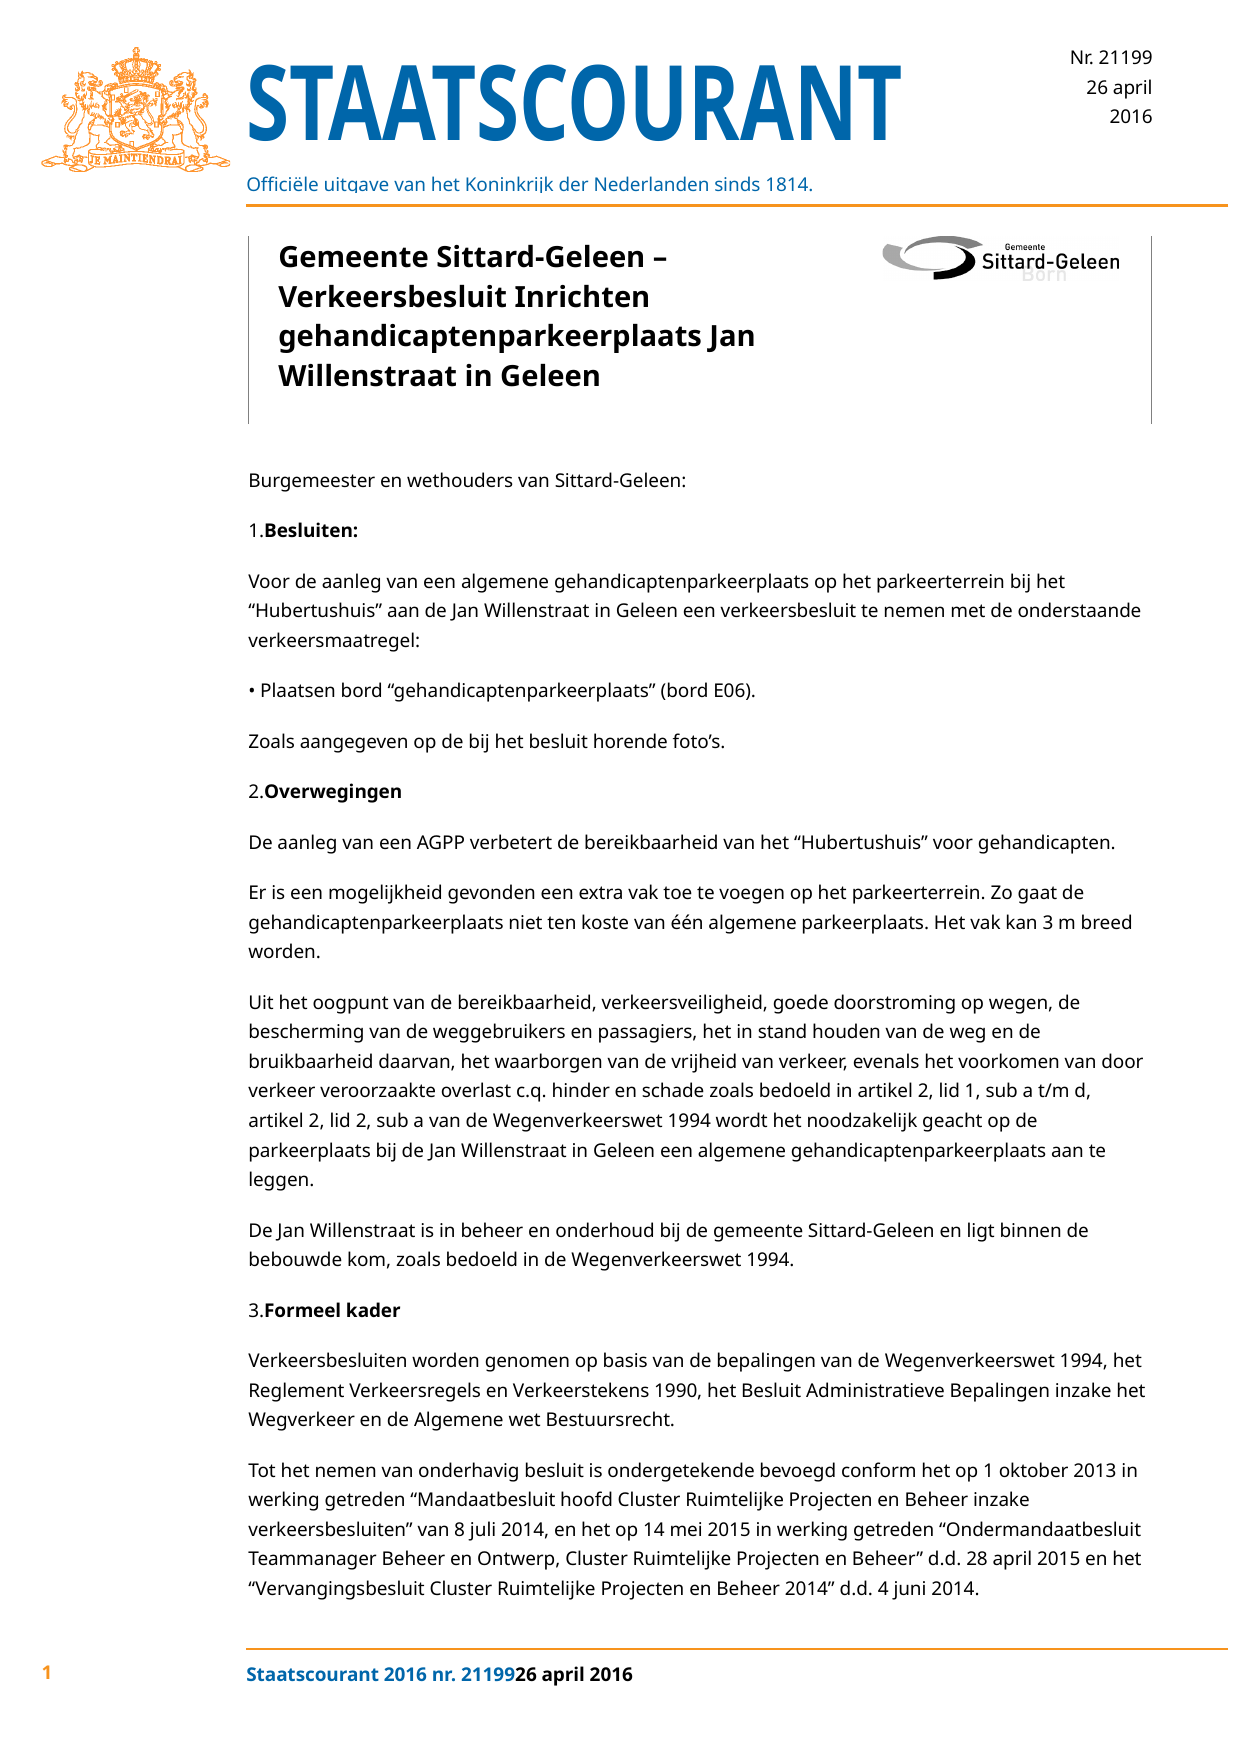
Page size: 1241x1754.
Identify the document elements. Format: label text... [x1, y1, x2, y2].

picture [882, 236, 1119, 281]
text De Jan Willenstraat is in beheer en onderhoud bij de gemeente Sittard-Geleen en ligt binnen de bebouwde kom, zoals bedoeld in de Wegenverkeerswet 1994. [248, 1217, 1152, 1272]
text • Plaatsen bord “gehandicaptenparkeerplaats” (bord E06). [248, 678, 1152, 703]
text 3.Formeel kader [248, 1297, 1152, 1323]
text De aanleg van een AGPP verbetert de bereikbaarheid van het “Hubertushuis” voor gehandicapten. [248, 829, 1152, 855]
table_header Gemeente Sittard-Geleen – Verkeersbesluit Inrichten gehandicaptenparkeerplaats Jan Willenstraat in Geleen [249, 236, 850, 424]
text Burgemeester en wethouders van Sittard-Geleen: [248, 467, 1152, 493]
text Verkeersbesluiten worden genomen op basis van de bepalingen van de Wegenverkeerswet 1994, het Reglement Verkeersregels en Verkeerstekens 1990, het Besluit Administratieve Bepalingen inzake het Wegverkeer en de Algemene wet Bestuursrecht. [248, 1347, 1152, 1432]
picture [41, 47, 231, 172]
text 2.Overwegingen [248, 778, 1152, 804]
text Tot het nemen van onderhavig besluit is ondergetekende bevoegd conform het op 1 oktober 2013 in werking getreden “Mandaatbesluit hoofd Cluster Ruimtelijke Projecten en Beheer inzake verkeersbesluiten” van 8 juli 2014, en het op 14 mei 2015 in werking getreden “Ondermandaatbesluit Teammanager Beheer en Ontwerp, Cluster Ruimtelijke Projecten en Beheer” d.d. 28 april 2015 en het “Vervangingsbesluit Cluster Ruimtelijke Projecten en Beheer 2014” d.d. 4 juni 2014. [248, 1457, 1152, 1601]
table_header [850, 236, 1151, 424]
text 1.Besluiten: [248, 518, 1152, 543]
text Zoals aangegeven op de bij het besluit horende foto’s. [248, 728, 1152, 754]
text Uit het oogpunt van de bereikbaarheid, verkeersveiligheid, goede doorstroming op wegen, de bescherming van de weggebruikers en passagiers, het in stand houden van de weg en de bruikbaarheid daarvan, het waarborgen van de vrijheid van verkeer, evenals het voorkomen van door verkeer veroorzaakte overlast c.q. hinder en schade zoals bedoeld in artikel 2, lid 1, sub a t/m d, artikel 2, lid 2, sub a van de Wegenverkeerswet 1994 wordt het noodzakelijk geacht op de parkeerplaats bij de Jan Willenstraat in Geleen een algemene gehandicaptenparkeerplaats aan te leggen. [248, 989, 1152, 1192]
text Voor de aanleg van een algemene gehandicaptenparkeerplaats op het parkeerterrein bij het “Hubertushuis” aan de Jan Willenstraat in Geleen een verkeersbesluit te nemen met de onderstaande verkeersmaatregel: [248, 568, 1152, 653]
text Er is een mogelijkheid gevonden een extra vak toe te voegen op het parkeerterrein. Zo gaat de gehandicaptenparkeerplaats niet ten koste van één algemene parkeerplaats. Het vak kan 3 m breed worden. [248, 879, 1152, 964]
